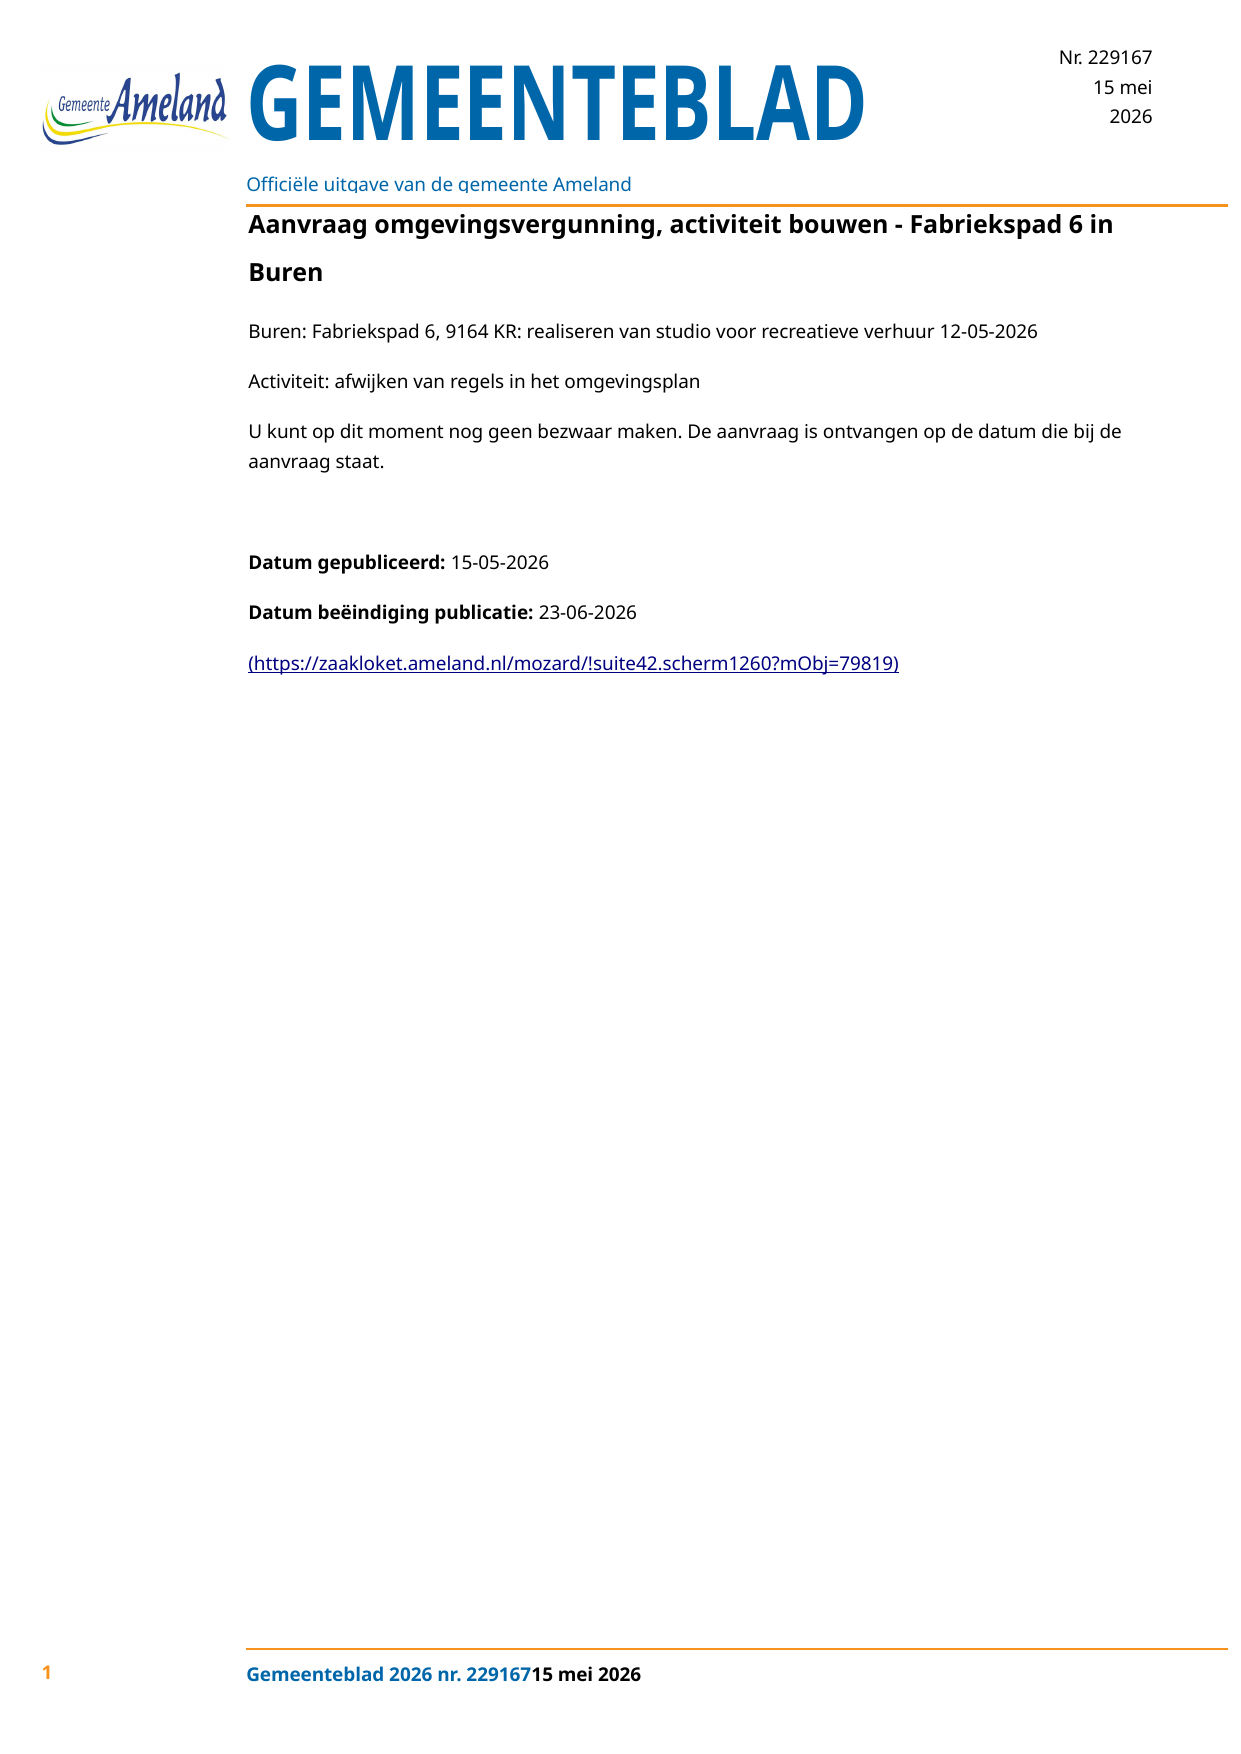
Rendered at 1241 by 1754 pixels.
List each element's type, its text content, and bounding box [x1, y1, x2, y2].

text Activiteit: afwijken van regels in het omgevingsplan [248, 368, 1152, 394]
text (https://zaakloket.ameland.nl/mozard/!suite42.scherm1260?mObj=79819) [248, 650, 1152, 676]
text Aanvraag omgevingsvergunning, activiteit bouwen - Fabriekspad 6 in Buren [248, 207, 1152, 288]
text Datum beëindiging publicatie: 23-06-2026 [248, 599, 1152, 625]
text Datum gepubliceerd: 15-05-2026 [248, 549, 1152, 575]
text U kunt op dit moment nog geen bezwaar maken. De aanvraag is ontvangen op de datum die bij de aanvraag staat. [248, 419, 1152, 474]
text Buren: Fabriekspad 6, 9164 KR: realiseren van studio voor recreatieve verhuur 12-05-2026 [248, 318, 1152, 344]
picture [41, 47, 231, 172]
